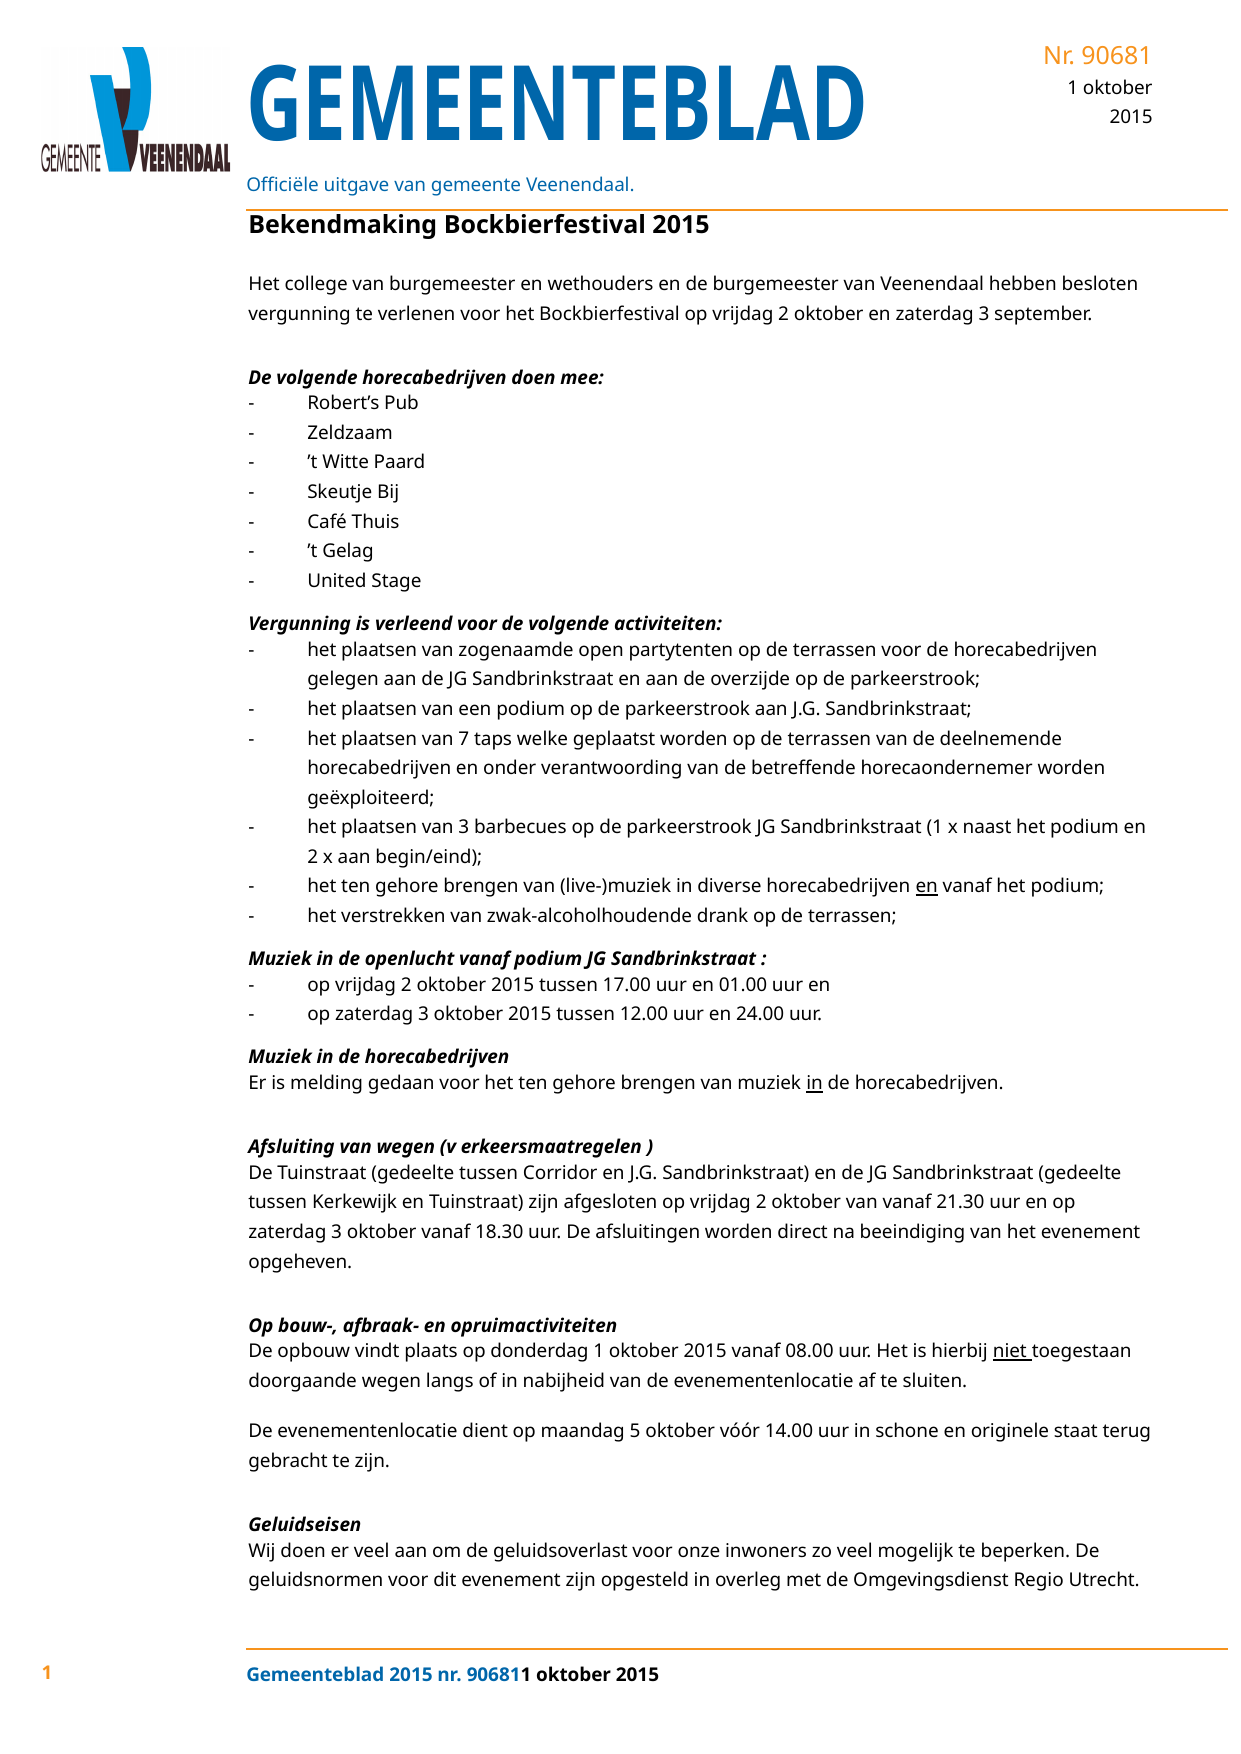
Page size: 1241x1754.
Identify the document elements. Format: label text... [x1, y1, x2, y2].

text Afsluiting van wegen (v erkeersmaatregelen ) [248, 1133, 1152, 1159]
list het plaatsen van zogenaamde open partytenten op de terrassen voor de horecabedrijven gelegen aan de JG Sandbrinkstraat en aan de overzijde op de parkeerstrook; [248, 636, 1152, 691]
list Skeutje Bij [248, 478, 1152, 504]
text Wij doen er veel aan om de geluidsoverlast voor onze inwoners zo veel mogelijk te beperken. De geluidsnormen voor dit evenement zijn opgesteld in overleg met de Omgevingsdienst Regio Utrecht. [248, 1537, 1152, 1592]
text De Tuinstraat (gedeelte tussen Corridor en J.G. Sandbrinkstraat) en de JG Sandbrinkstraat (gedeelte tussen Kerkewijk en Tuinstraat) zijn afgesloten op vrijdag 2 oktober van vanaf 21.30 uur en op zaterdag 3 oktober vanaf 18.30 uur. De afsluitingen worden direct na beeindiging van het evenement opgeheven. [248, 1159, 1152, 1274]
text De evenementenlocatie dient op maandag 5 oktober vóór 14.00 uur in schone en originele staat terug gebracht te zijn. [248, 1418, 1152, 1473]
text Muziek in de horecabedrijven [248, 1044, 1152, 1069]
list op vrijdag 2 oktober 2015 tussen 17.00 uur en 01.00 uur en [248, 971, 1152, 997]
picture [123, 47, 231, 172]
text Er is melding gedaan voor het ten gehore brengen van muziek in de horecabedrijven. [248, 1069, 1152, 1095]
list United Stage [248, 567, 1152, 593]
text Het college van burgemeester en wethouders en de burgemeester van Veenendaal hebben besloten vergunning te verlenen voor het Bockbierfestival op vrijdag 2 oktober en zaterdag 3 september. [248, 270, 1152, 326]
text Op bouw-, afbraak- en opruimactiviteiten [248, 1312, 1152, 1338]
text Vergunning is verleend voor de volgende activiteiten: [248, 610, 1152, 636]
list Robert’s Pub [248, 389, 1152, 415]
list Café Thuis [248, 508, 1152, 534]
list het verstrekken van zwak-alcoholhoudende drank op de terrassen; [248, 902, 1152, 928]
list het plaatsen van een podium op de parkeerstrook aan J.G. Sandbrinkstraat; [248, 695, 1152, 721]
text De volgende horecabedrijven doen mee: [248, 364, 1152, 389]
list het ten gehore brengen van (live-)muziek in diverse horecabedrijven en vanaf het podium; [248, 873, 1152, 898]
list het plaatsen van 3 barbecues op de parkeerstrook JG Sandbrinkstraat (1 x naast het podium en 2 x aan begin/eind); [248, 813, 1152, 869]
text Bekendmaking Bockbierfestival 2015 [248, 211, 1152, 241]
text De opbouw vindt plaats op donderdag 1 oktober 2015 vanaf 08.00 uur. Het is hierbij niet toegestaan doorgaande wegen langs of in nabijheid van de evenementenlocatie af te sluiten. [248, 1338, 1152, 1393]
text Geluidseisen [248, 1511, 1152, 1537]
list ’t Gelag [248, 537, 1152, 563]
text Muziek in de openlucht vanaf podium JG Sandbrinkstraat : [248, 945, 1152, 971]
list op zaterdag 3 oktober 2015 tussen 12.00 uur en 24.00 uur. [248, 1001, 1152, 1026]
list Zeldzaam [248, 419, 1152, 445]
list ’t Witte Paard [248, 449, 1152, 474]
list het plaatsen van 7 taps welke geplaatst worden op de terrassen van de deelnemende horecabedrijven en onder verantwoording van de betreffende horecaondernemer worden geëxploiteerd; [248, 725, 1152, 809]
picture [41, 47, 130, 172]
